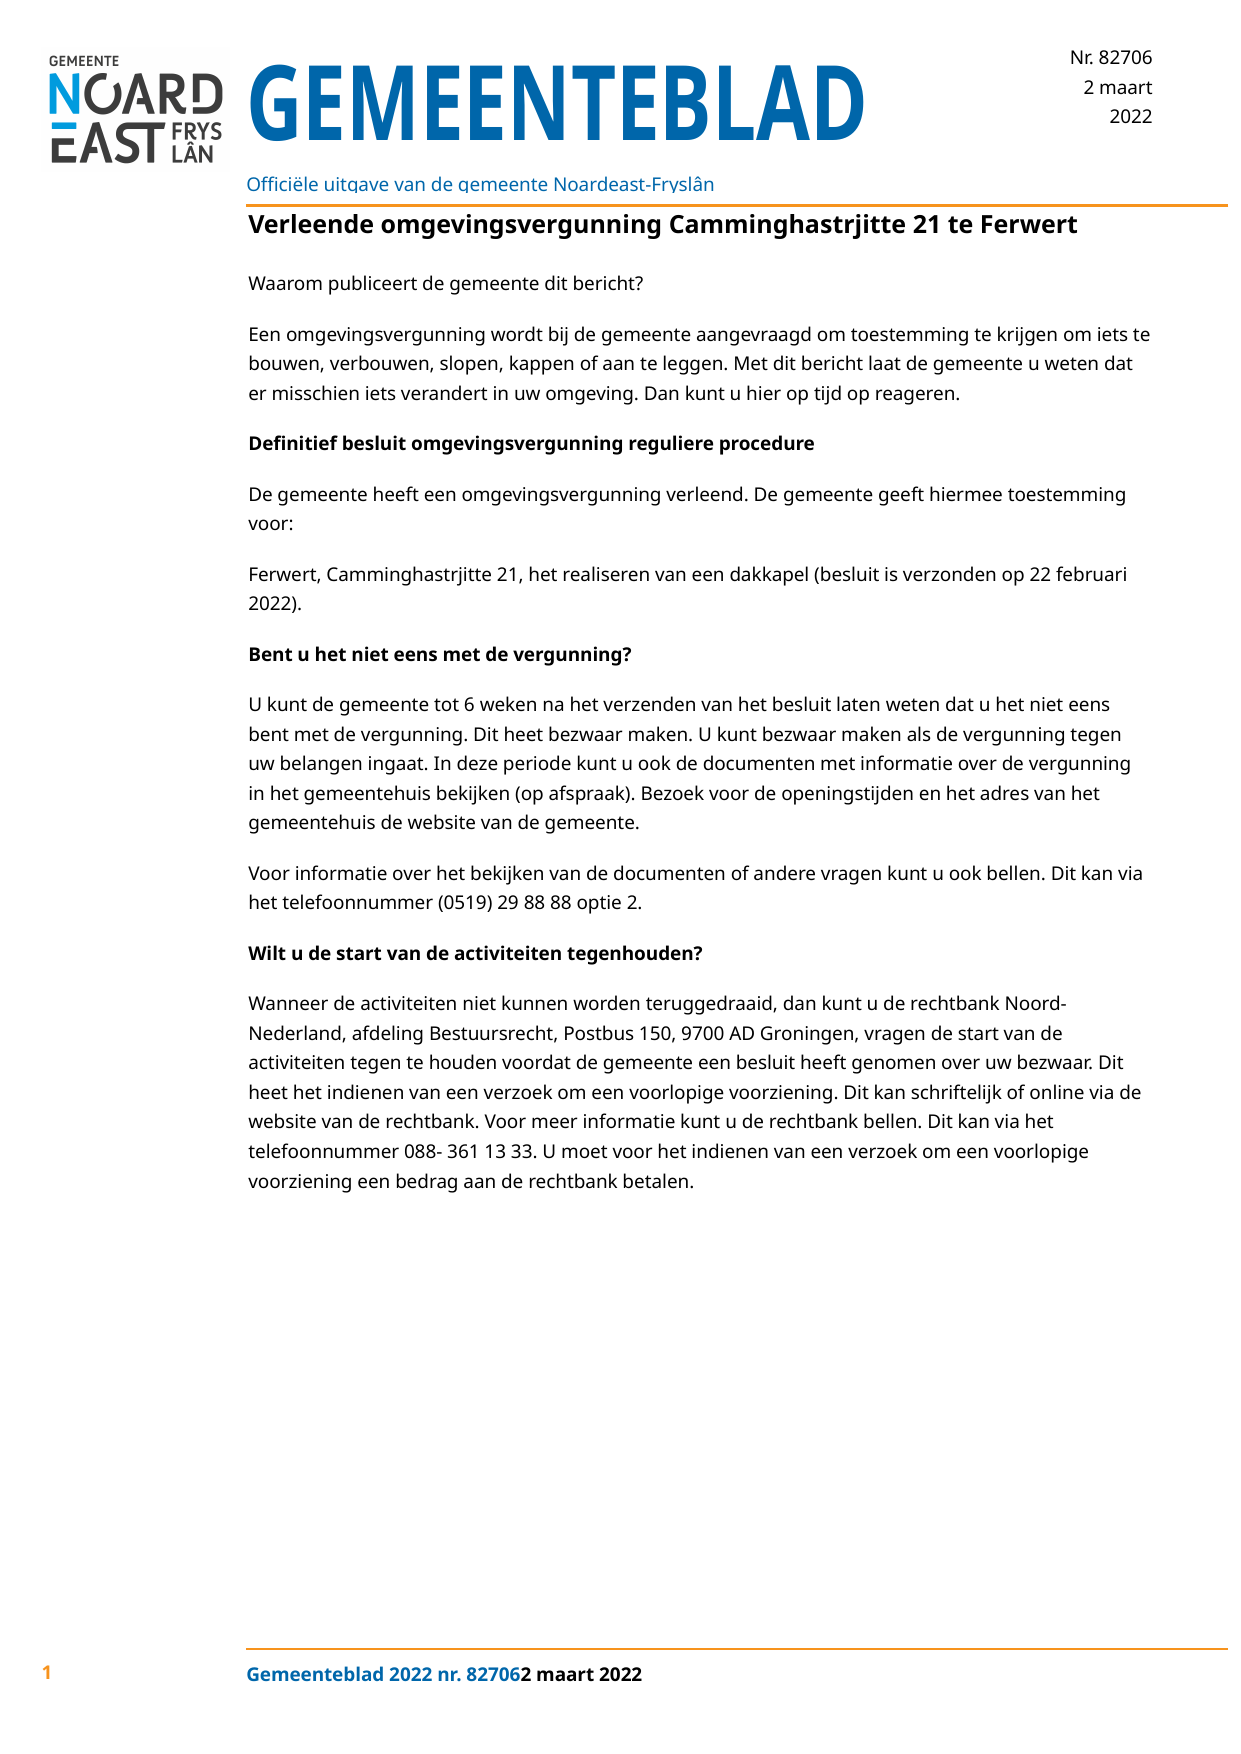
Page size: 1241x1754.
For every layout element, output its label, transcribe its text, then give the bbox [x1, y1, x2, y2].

text Een omgevingsvergunning wordt bij de gemeente aangevraagd om toestemming te krijgen om iets te bouwen, verbouwen, slopen, kappen of aan te leggen. Met dit bericht laat de gemeente u weten dat er misschien iets verandert in uw omgeving. Dan kunt u hier op tijd op reageren. [248, 321, 1152, 406]
picture [41, 47, 231, 172]
text Voor informatie over het bekijken van de documenten of andere vragen kunt u ook bellen. Dit kan via het telefoonnummer (0519) 29 88 88 optie 2. [248, 860, 1152, 915]
text Ferwert, Camminghastrjitte 21, het realiseren van een dakkapel (besluit is verzonden op 22 februari 2022). [248, 561, 1152, 616]
text Wanneer de activiteiten niet kunnen worden teruggedraaid, dan kunt u de rechtbank Noord-Nederland, afdeling Bestuursrecht, Postbus 150, 9700 AD Groningen, vragen de start van de activiteiten tegen te houden voordat de gemeente een besluit heeft genomen over uw bezwaar. Dit heet het indienen van een verzoek om een voorlopige voorziening. Dit kan schriftelijk of online via de website van de rechtbank. Voor meer informatie kunt u de rechtbank bellen. Dit kan via het telefoonnummer 088- 361 13 33. U moet voor het indienen van een verzoek om een voorlopige voorziening een bedrag aan de rechtbank betalen. [248, 990, 1152, 1193]
text De gemeente heeft een omgevingsvergunning verleend. De gemeente geeft hiermee toestemming voor: [248, 481, 1152, 536]
text Verleende omgevingsvergunning Camminghastrjitte 21 te Ferwert [248, 207, 1152, 241]
text U kunt de gemeente tot 6 weken na het verzenden van het besluit laten weten dat u het niet eens bent met de vergunning. Dit heet bezwaar maken. U kunt bezwaar maken als de vergunning tegen uw belangen ingaat. In deze periode kunt u ook de documenten met informatie over de vergunning in het gemeentehuis bekijken (op afspraak). Bezoek voor de openingstijden en het adres van het gemeentehuis de website van de gemeente. [248, 691, 1152, 835]
text Waarom publiceert de gemeente dit bericht? [248, 270, 1152, 296]
text Definitief besluit omgevingsvergunning reguliere procedure [248, 430, 1152, 456]
text Bent u het niet eens met de vergunning? [248, 641, 1152, 666]
text Wilt u de start van de activiteiten tegenhouden? [248, 940, 1152, 966]
